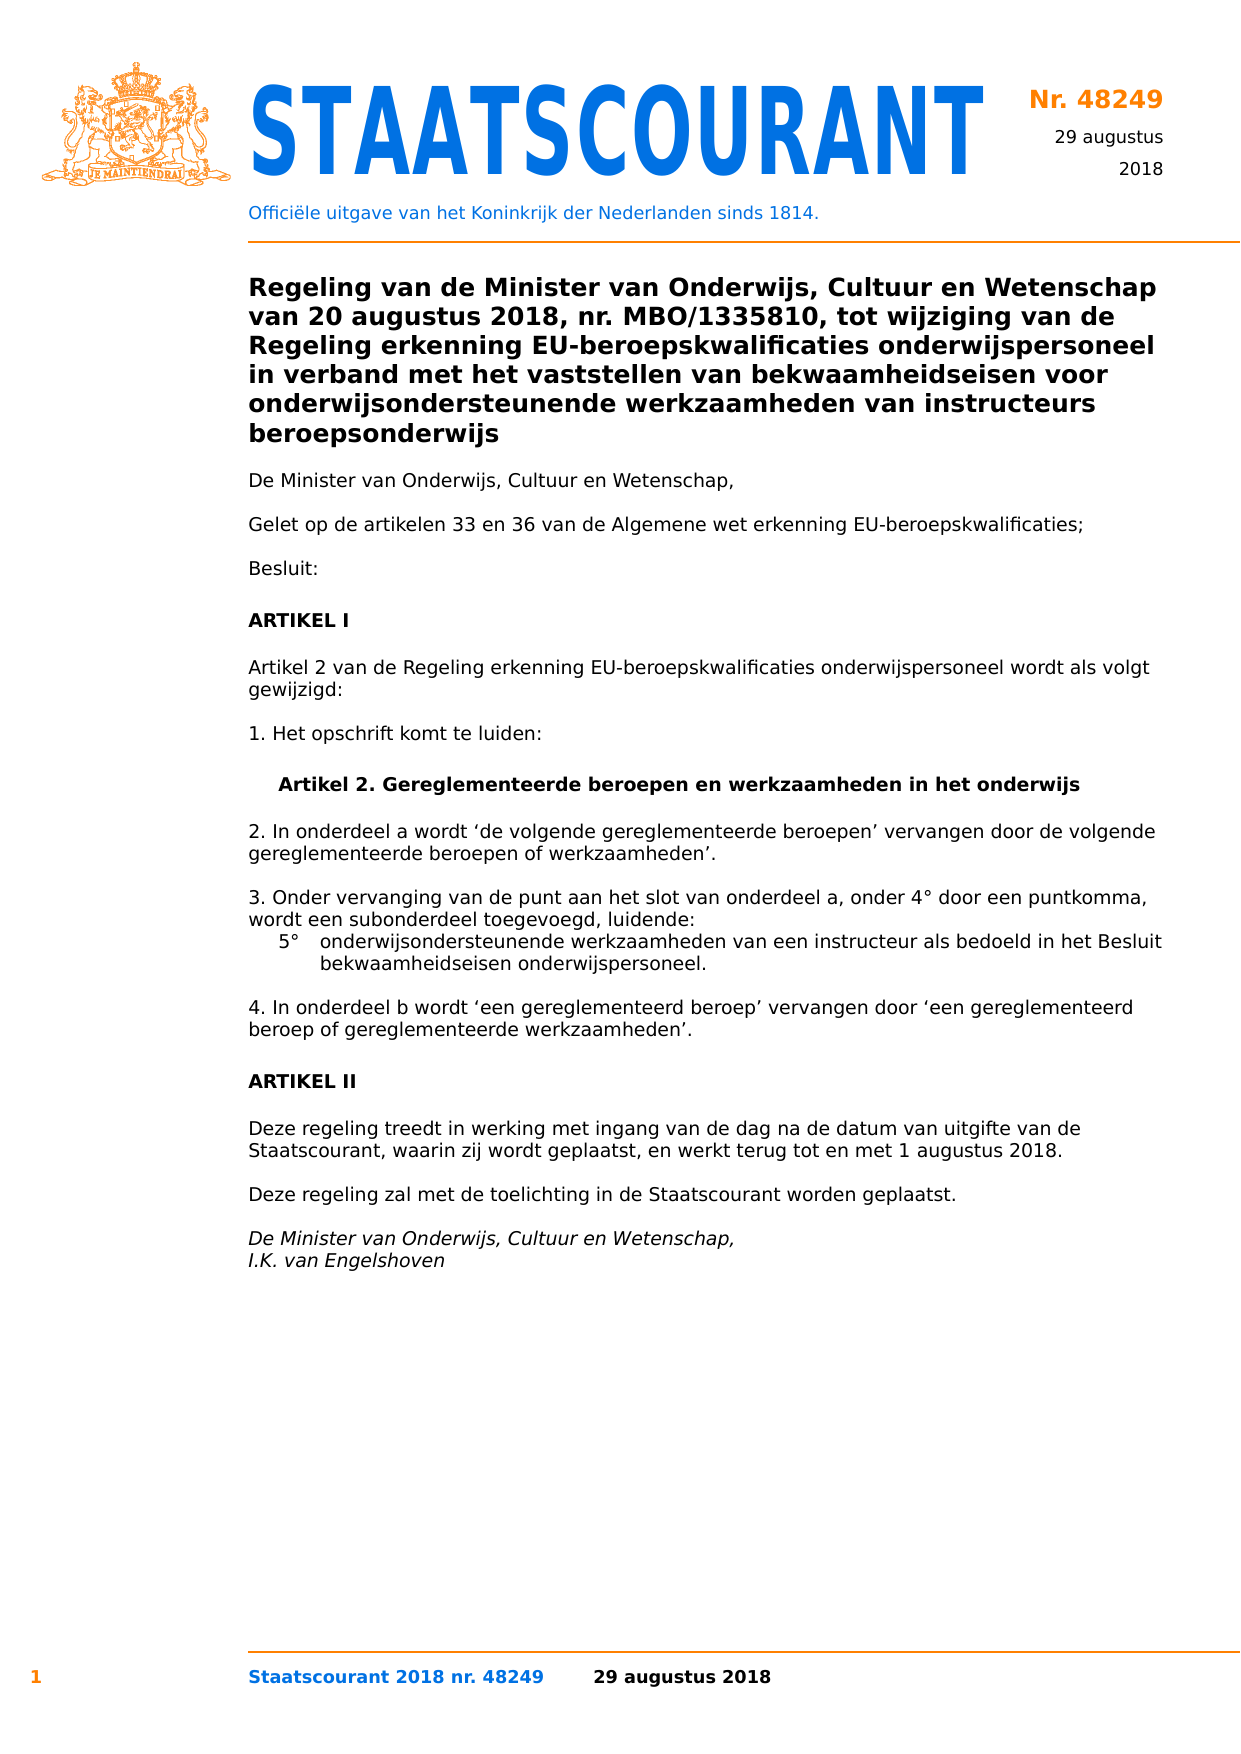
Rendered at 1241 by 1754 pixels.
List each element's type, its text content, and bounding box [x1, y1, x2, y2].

text Artikel 2 van de Regeling erkenning EU-beroepskwalificaties onderwijspersoneel wordt als volgt gewijzigd: [248, 657, 1163, 701]
table_header [25, 62, 248, 241]
table_header Nr. 48249 [998, 62, 1240, 121]
table_header STAATSCOURANT [248, 62, 998, 203]
subtitle Regeling van de Minister van Onderwijs, Cultuur en Wetenschap van 20 augustus 2018, nr. MBO/1335810, tot wijziging van de Regeling erkenning EU-beroepskwalificaties onderwijspersoneel in verband met het vaststellen van bekwaamheidseisen voor onderwijsondersteunende werkzaamheden van instructeurs beroepsonderwijs [248, 273, 1163, 448]
text Besluit: [248, 558, 1163, 579]
text Deze regeling treedt in werking met ingang van de dag na de datum van uitgifte van de Staatscourant, waarin zij wordt geplaatst, en werkt terug tot en met 1 augustus 2018. [248, 1118, 1163, 1162]
text 5° onderwijsondersteunende werkzaamheden van een instructeur als bedoeld in het Besluit bekwaamheidseisen onderwijspersoneel. [278, 931, 1163, 975]
text Gelet op de artikelen 33 en 36 van de Algemene wet erkenning EU-beroepskwalificaties; [248, 514, 1163, 536]
text De Minister van Onderwijs, Cultuur en Wetenschap, [248, 470, 1163, 492]
subtitle Artikel 2. Gereglementeerde beroepen en werkzaamheden in het onderwijs [278, 774, 1163, 796]
table_cell Officiële uitgave van het Koninkrijk der Nederlanden sinds 1814. [248, 203, 1240, 241]
picture [41, 62, 231, 186]
subtitle ARTIKEL I [248, 609, 1163, 632]
subtitle ARTIKEL II [248, 1071, 1163, 1093]
text 2. In onderdeel a wordt ‘de volgende gereglementeerde beroepen’ vervangen door de volgende gereglementeerde beroepen of werkzaamheden’. [248, 821, 1163, 865]
table_cell 2018 [998, 153, 1240, 203]
text 3. Onder vervanging van de punt aan het slot van onderdeel a, onder 4° door een puntkomma, wordt een subonderdeel toegevoegd, luidende: [248, 887, 1163, 931]
text Deze regeling zal met de toelichting in de Staatscourant worden geplaatst. [248, 1184, 1163, 1206]
text De Minister van Onderwijs, Cultuur en Wetenschap, I.K. van Engelshoven [248, 1228, 1163, 1272]
table_cell 29 augustus [998, 121, 1240, 153]
text 4. In onderdeel b wordt ‘een gereglementeerd beroep’ vervangen door ‘een gereglementeerd beroep of gereglementeerde werkzaamheden’. [248, 997, 1163, 1041]
text 1. Het opschrift komt te luiden: [248, 722, 1163, 744]
